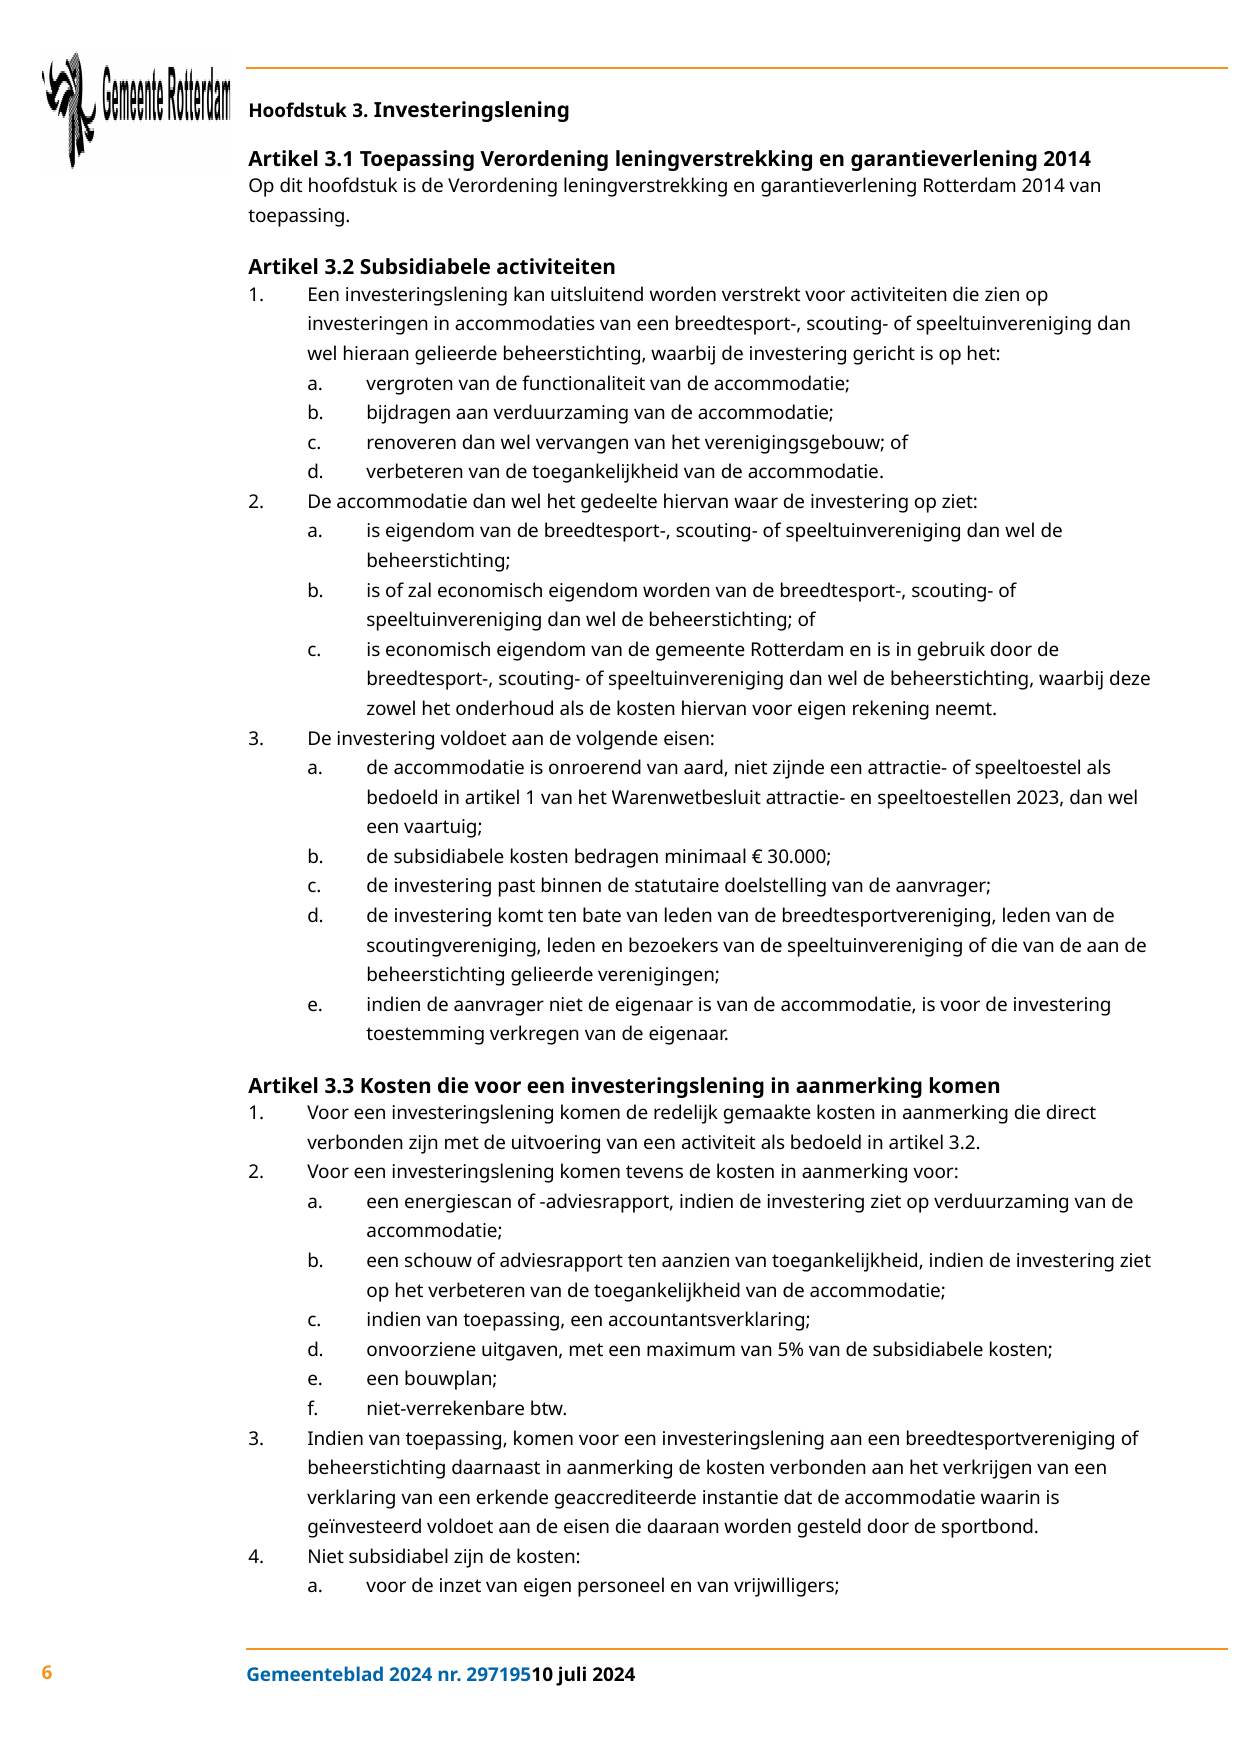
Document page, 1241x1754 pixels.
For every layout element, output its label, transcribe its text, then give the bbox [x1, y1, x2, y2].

list bijdragen aan verduurzaming van de accommodatie; [307, 399, 1152, 425]
text Artikel 3.3 Kosten die voor een investeringslening in aanmerking komen [248, 1071, 1152, 1099]
list verbeteren van de toegankelijkheid van de accommodatie. [307, 458, 1152, 484]
list een energiescan of -adviesrapport, indien de investering ziet op verduurzaming van de accommodatie; [307, 1188, 1152, 1243]
list een schouw of adviesrapport ten aanzien van toegankelijkheid, indien de investering ziet op het verbeteren van de toegankelijkheid van de accommodatie; [307, 1247, 1152, 1303]
text Hoofdstuk 3. Investeringslening [248, 95, 1152, 123]
list vergroten van de functionaliteit van de accommodatie; [307, 370, 1152, 395]
list voor de inzet van eigen personeel en van vrijwilligers; [307, 1573, 1152, 1598]
list de subsidiabele kosten bedragen minimaal € 30.000; [307, 843, 1152, 869]
text Artikel 3.1 Toepassing Verordening leningverstrekking en garantieverlening 2014 [248, 144, 1152, 172]
list de investering past binnen de statutaire doelstelling van de aanvrager; [307, 873, 1152, 898]
list indien van toepassing, een accountantsverklaring; [307, 1306, 1152, 1332]
picture [41, 47, 231, 172]
list Voor een investeringslening komen de redelijk gemaakte kosten in aanmerking die direct verbonden zijn met de uitvoering van een activiteit als bedoeld in artikel 3.2. [248, 1099, 1152, 1155]
list De investering voldoet aan de volgende eisen: [248, 725, 1152, 750]
list is economisch eigendom van de gemeente Rotterdam en is in gebruik door de breedtesport-, scouting- of speeltuinvereniging dan wel de beheerstichting, waarbij deze zowel het onderhoud als de kosten hiervan voor eigen rekening neemt. [307, 636, 1152, 721]
list Niet subsidiabel zijn de kosten: [248, 1543, 1152, 1569]
list Een investeringslening kan uitsluitend worden verstrekt voor activiteiten die zien op investeringen in accommodaties van een breedtesport-, scouting- of speeltuinvereniging dan wel hieraan gelieerde beheerstichting, waarbij de investering gericht is op het: [248, 281, 1152, 366]
list de accommodatie is onroerend van aard, niet zijnde een attractie- of speeltoestel als bedoeld in artikel 1 van het Warenwetbesluit attractie- en speeltoestellen 2023, dan wel een vaartuig; [307, 754, 1152, 839]
text Op dit hoofdstuk is de Verordening leningverstrekking en garantieverlening Rotterdam 2014 van toepassing. [248, 172, 1152, 228]
list Voor een investeringslening komen tevens de kosten in aanmerking voor: [248, 1158, 1152, 1184]
list De accommodatie dan wel het gedeelte hiervan waar de investering op ziet: [248, 488, 1152, 514]
list onvoorziene uitgaven, met een maximum van 5% van de subsidiabele kosten; [307, 1336, 1152, 1362]
list renoveren dan wel vervangen van het verenigingsgebouw; of [307, 429, 1152, 454]
list de investering komt ten bate van leden van de breedtesportvereniging, leden van de scoutingvereniging, leden en bezoekers van de speeltuinvereniging of die van de aan de beheerstichting gelieerde verenigingen; [307, 902, 1152, 987]
list indien de aanvrager niet de eigenaar is van de accommodatie, is voor de investering toestemming verkregen van de eigenaar. [307, 991, 1152, 1046]
list Indien van toepassing, komen voor een investeringslening aan een breedtesportvereniging of beheerstichting daarnaast in aanmerking de kosten verbonden aan het verkrijgen van een verklaring van een erkende geaccrediteerde instantie dat de accommodatie waarin is geïnvesteerd voldoet aan de eisen die daaraan worden gesteld door de sportbond. [248, 1425, 1152, 1539]
text Artikel 3.2 Subsidiabele activiteiten [248, 252, 1152, 281]
list is of zal economisch eigendom worden van de breedtesport-, scouting- of speeltuinvereniging dan wel de beheerstichting; of [307, 577, 1152, 632]
list niet-verrekenbare btw. [307, 1395, 1152, 1421]
list een bouwplan; [307, 1366, 1152, 1391]
list is eigendom van de breedtesport-, scouting- of speeltuinvereniging dan wel de beheerstichting; [307, 518, 1152, 573]
